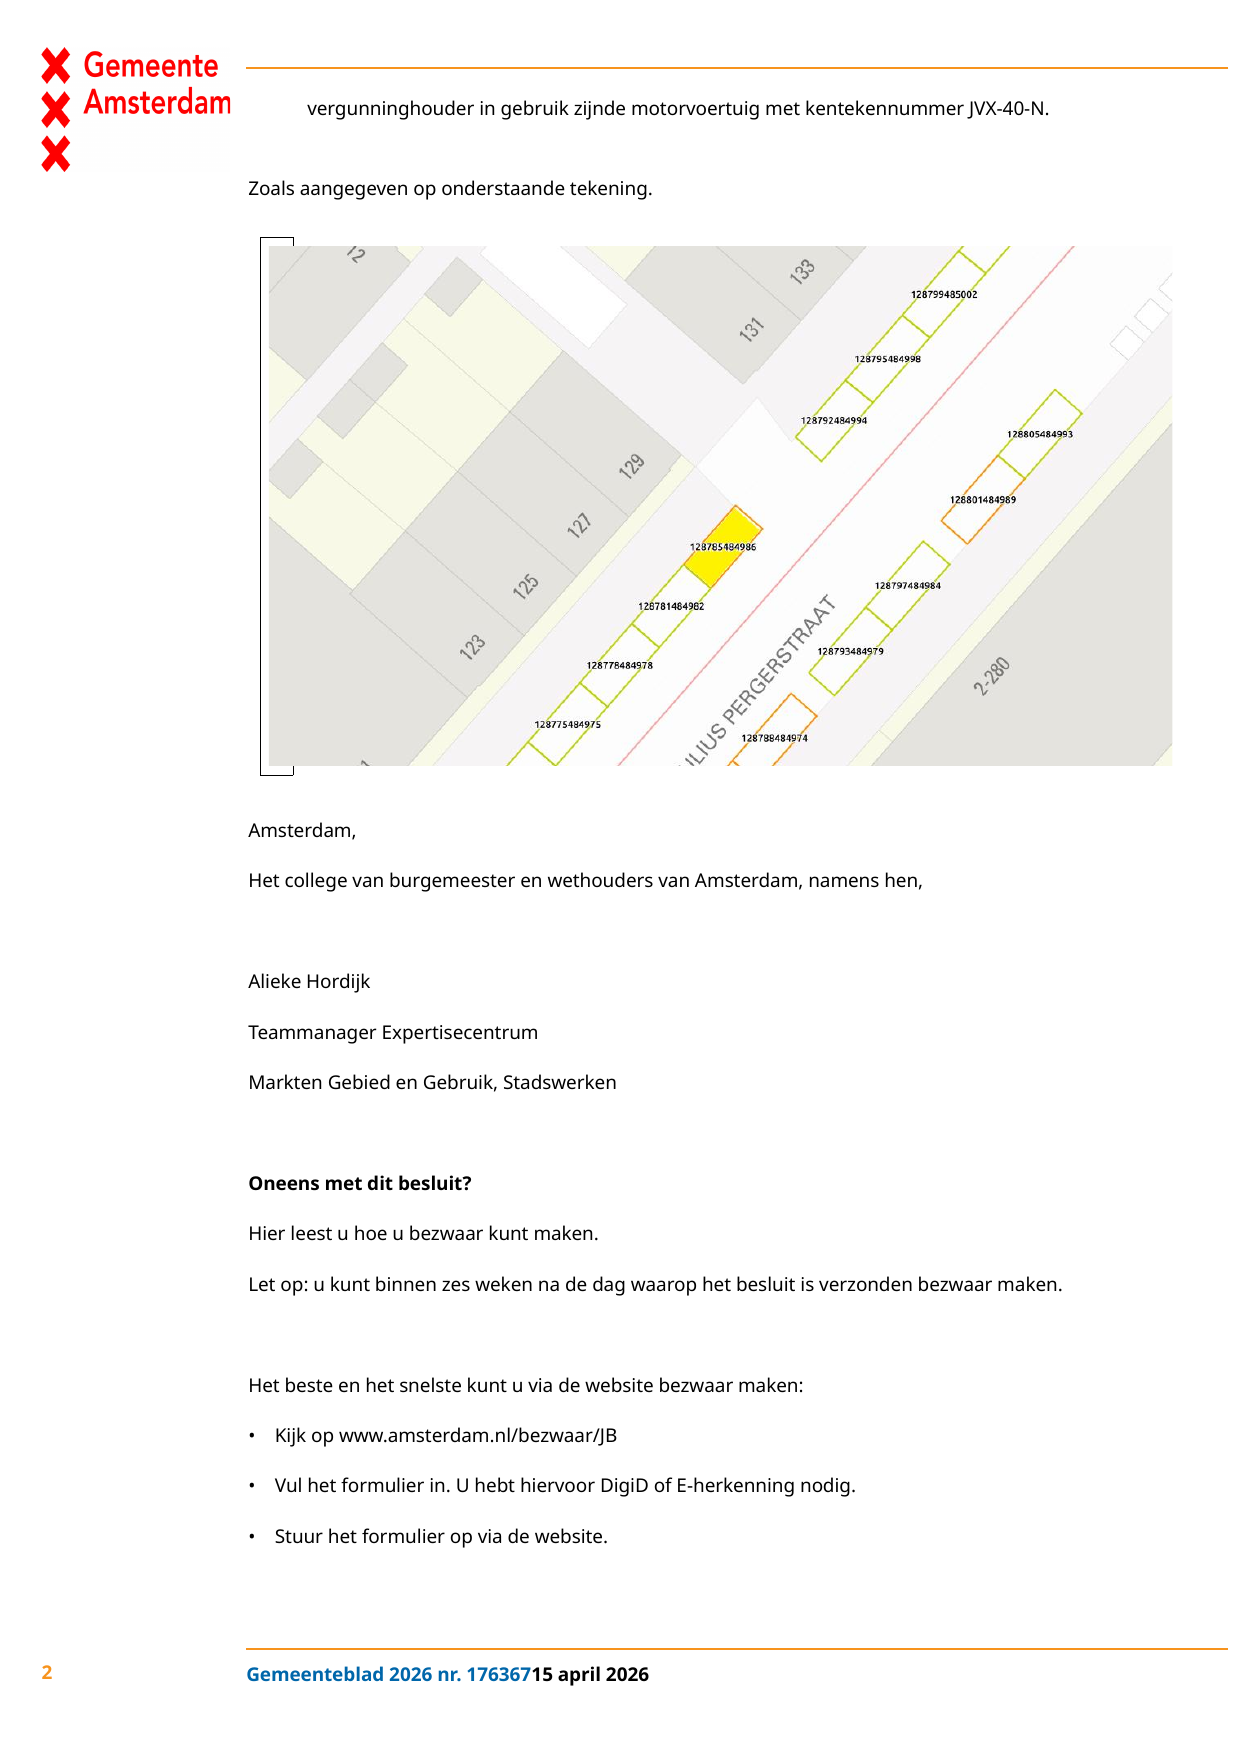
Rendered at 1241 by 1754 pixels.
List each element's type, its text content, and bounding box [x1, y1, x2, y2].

text Hier leest u hoe u bezwaar kunt maken. [248, 1221, 1152, 1246]
picture [41, 47, 231, 172]
text • Vul het formulier in. U hebt hiervoor DigiD of E-herkenning nodig. [248, 1473, 1152, 1498]
text Het college van burgemeester en wethouders van Amsterdam, namens hen, [248, 868, 1152, 893]
text Het beste en het snelste kunt u via de website bezwaar maken: [248, 1372, 1152, 1397]
text Markten Gebied en Gebruik, Stadswerken [248, 1069, 1152, 1095]
text Teammanager Expertisecentrum [248, 1019, 1152, 1044]
picture [268, 246, 1173, 766]
text • Kijk op www.amsterdam.nl/bezwaar/JB [248, 1422, 1152, 1448]
text • Stuur het formulier op via de website. [248, 1523, 1152, 1549]
text Alieke Hordijk [248, 968, 1152, 994]
list vergunninghouder in gebruik zijnde motorvoertuig met kentekennummer JVX-40-N. [248, 95, 1152, 121]
text Amsterdam, [248, 817, 1152, 843]
text Let op: u kunt binnen zes weken na de dag waarop het besluit is verzonden bezwaar maken. [248, 1271, 1152, 1297]
text Oneens met dit besluit? [248, 1170, 1152, 1196]
text Zoals aangegeven op onderstaande tekening. [248, 175, 1152, 201]
